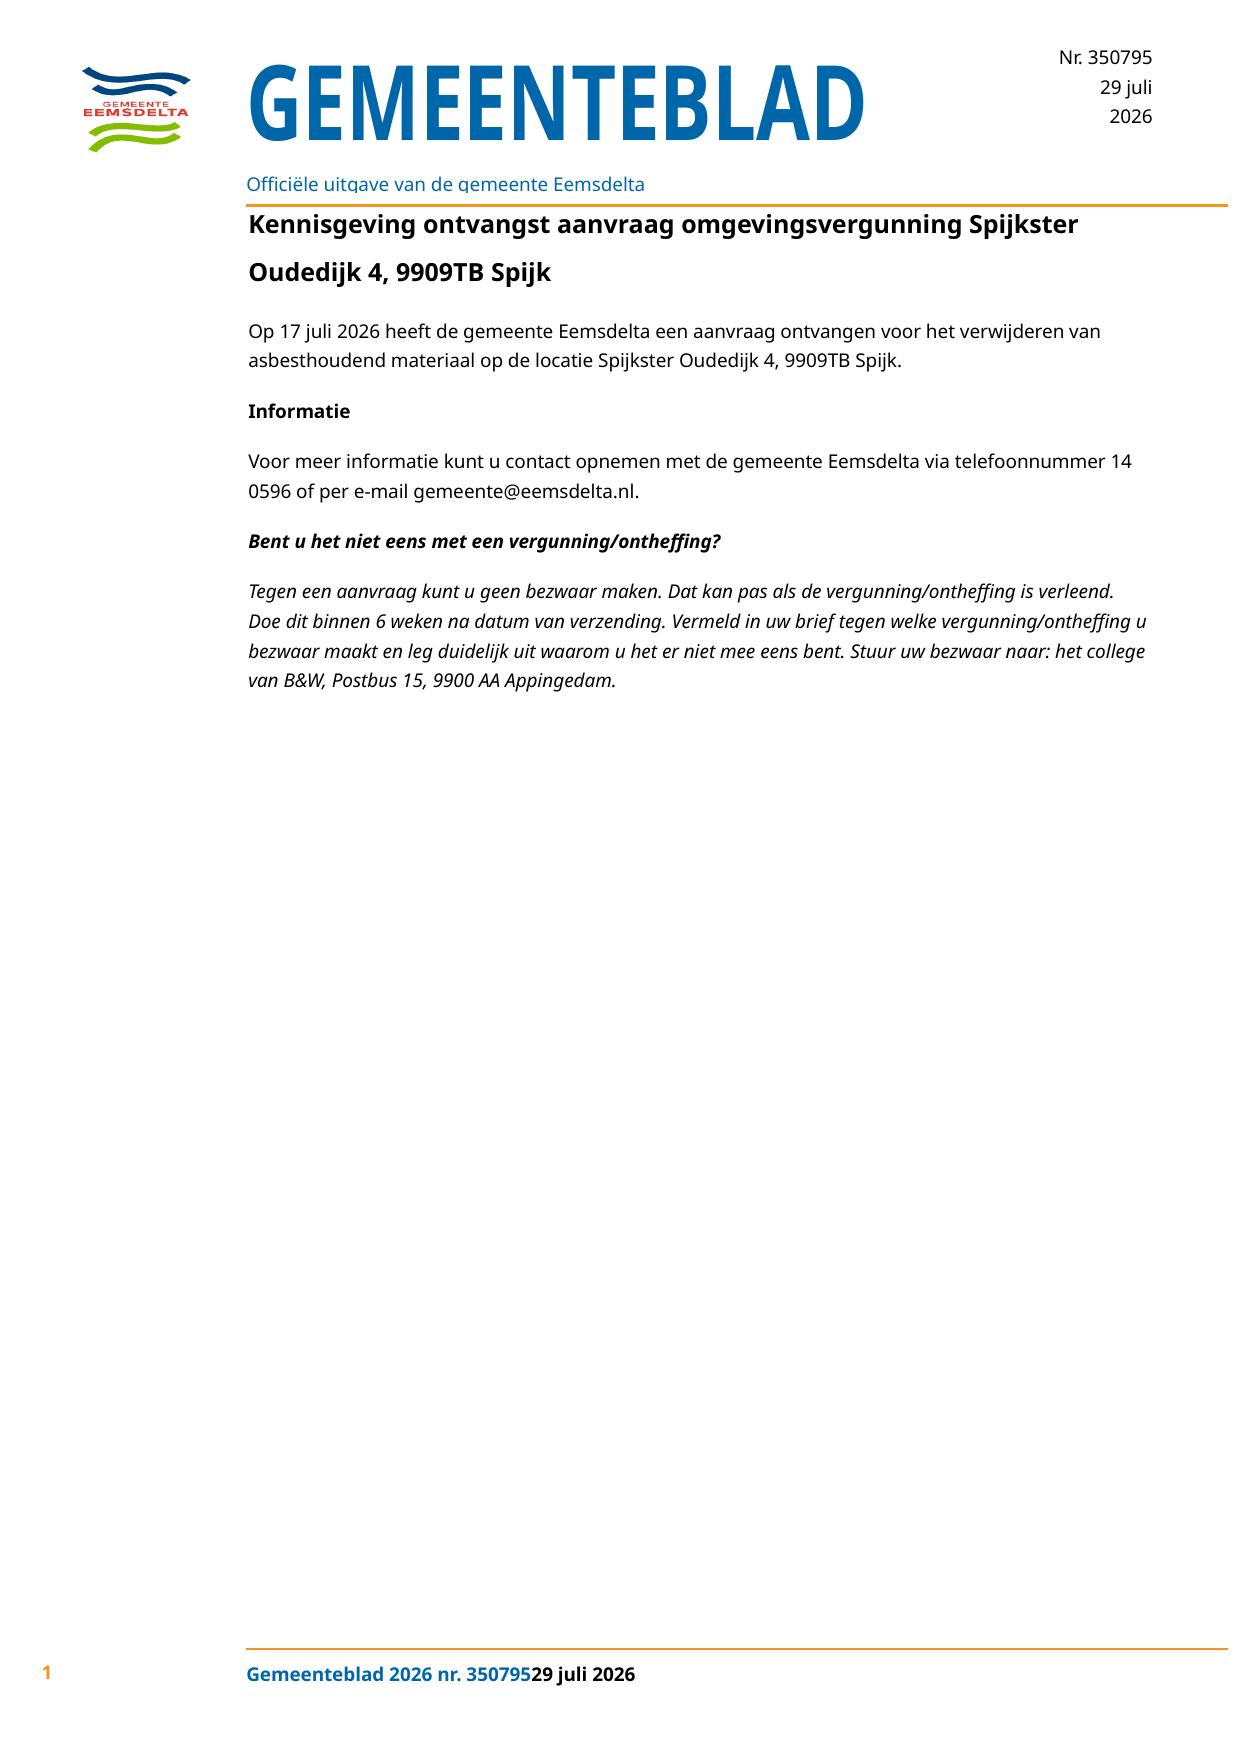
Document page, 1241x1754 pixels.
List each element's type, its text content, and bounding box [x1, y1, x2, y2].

text Tegen een aanvraag kunt u geen bezwaar maken. Dat kan pas als de vergunning/ontheffing is verleend. Doe dit binnen 6 weken na datum van verzending. Vermeld in uw brief tegen welke vergunning/ontheffing u bezwaar maakt en leg duidelijk uit waarom u het er niet mee eens bent. Stuur uw bezwaar naar: het college van B&W, Postbus 15, 9900 AA Appingedam. [248, 579, 1152, 693]
text Op 17 juli 2026 heeft de gemeente Eemsdelta een aanvraag ontvangen voor het verwijderen van asbesthoudend materiaal op de locatie Spijkster Oudedijk 4, 9909TB Spijk. [248, 318, 1152, 373]
picture [41, 47, 231, 172]
text Kennisgeving ontvangst aanvraag omgevingsvergunning Spijkster Oudedijk 4, 9909TB Spijk [248, 207, 1152, 288]
text Voor meer informatie kunt u contact opnemen met de gemeente Eemsdelta via telefoonnummer 14 0596 of per e-mail gemeente@eemsdelta.nl. [248, 448, 1152, 504]
text Informatie [248, 398, 1152, 424]
text Bent u het niet eens met een vergunning/ontheffing? [248, 528, 1152, 554]
